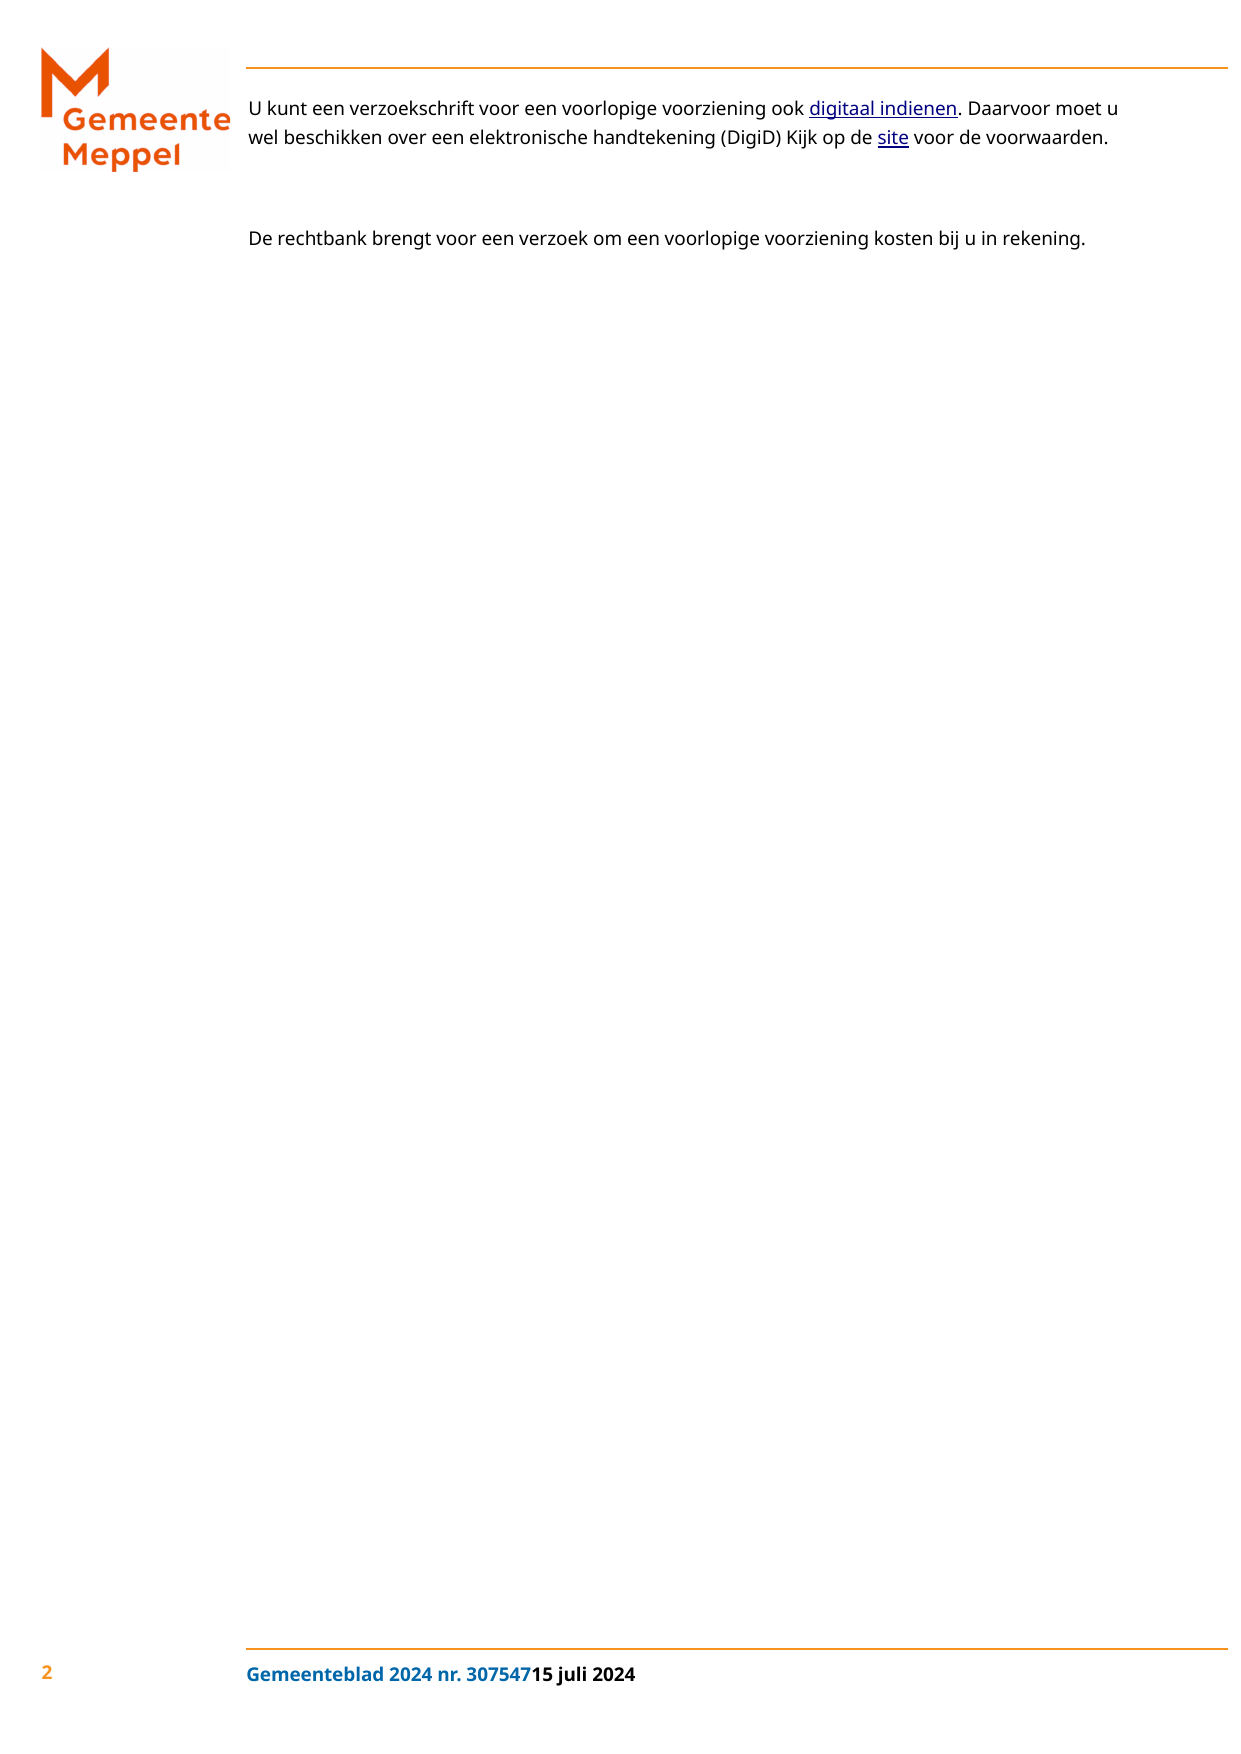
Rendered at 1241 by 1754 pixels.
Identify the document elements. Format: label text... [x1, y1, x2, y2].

text U kunt een verzoekschrift voor een voorlopige voorziening ook digitaal indienen. Daarvoor moet u wel beschikken over een elektronische handtekening (DigiD) Kijk op de site voor de voorwaarden. [248, 95, 1152, 150]
picture [41, 47, 231, 172]
text De rechtbank brengt voor een verzoek om een voorlopige voorziening kosten bij u in rekening. [248, 225, 1152, 251]
